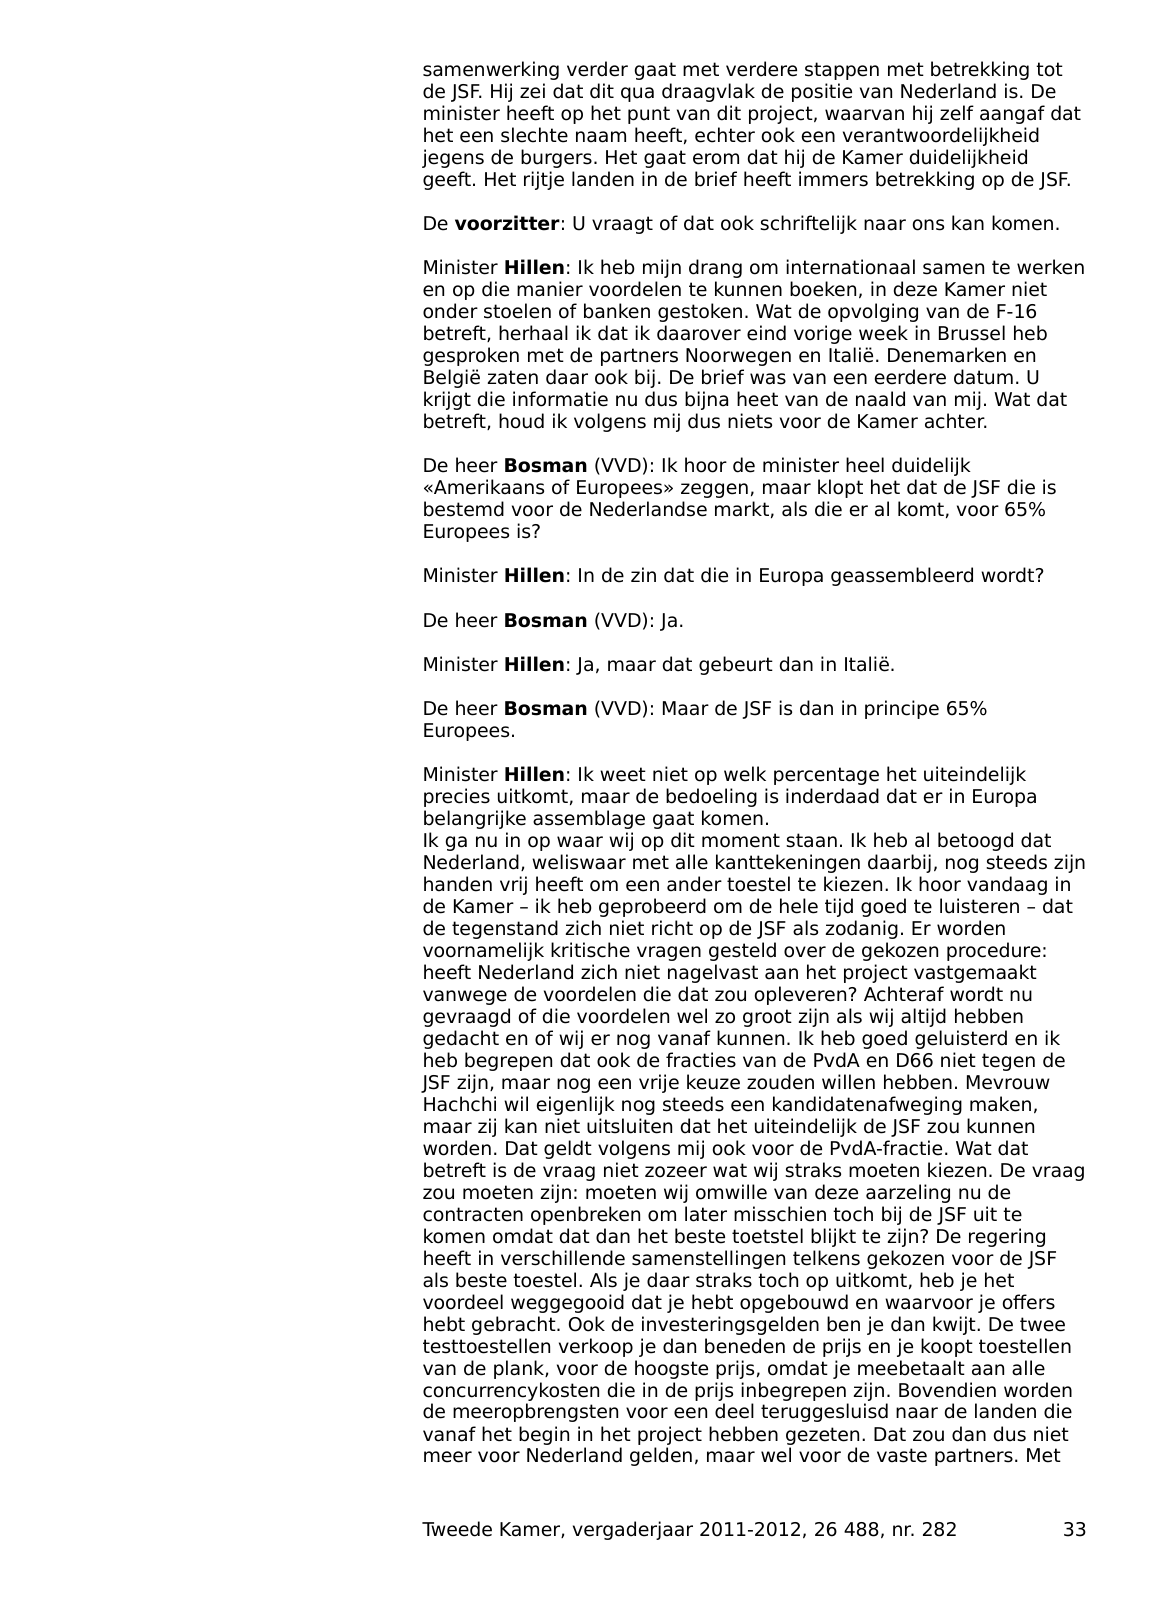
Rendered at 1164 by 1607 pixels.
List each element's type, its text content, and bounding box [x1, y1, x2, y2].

text De heer Bosman (VVD): Maar de JSF is dan in principe 65% Europees. [422, 698, 1087, 742]
text Minister Hillen: Ja, maar dat gebeurt dan in Italië. [422, 654, 1087, 676]
text Minister Hillen: Ik weet niet op welk percentage het uiteindelijk precies uitkomt, maar de bedoeling is inderdaad dat er in Europa belangrijke assemblage gaat komen. [422, 764, 1087, 830]
text Minister Hillen: Ik heb mijn drang om internationaal samen te werken en op die manier voordelen te kunnen boeken, in deze Kamer niet onder stoelen of banken gestoken. Wat de opvolging van de F-16 betreft, herhaal ik dat ik daarover eind vorige week in Brussel heb gesproken met de partners Noorwegen en Italië. Denemarken en België zaten daar ook bij. De brief was van een eerdere datum. U krijgt die informatie nu dus bijna heet van de naald van mij. Wat dat betreft, houd ik volgens mij dus niets voor de Kamer achter. [422, 257, 1087, 433]
text Minister Hillen: In de zin dat die in Europa geassembleerd wordt? [422, 565, 1087, 587]
text De voorzitter: U vraagt of dat ook schriftelijk naar ons kan komen. [422, 213, 1087, 235]
text De heer Bosman (VVD): Ik hoor de minister heel duidelijk «Amerikaans of Europees» zeggen, maar klopt het dat de JSF die is bestemd voor de Nederlandse markt, als die er al komt, voor 65% Europees is? [422, 455, 1087, 543]
text De heer Bosman (VVD): Ja. [422, 609, 1087, 632]
text samenwerking verder gaat met verdere stappen met betrekking tot de JSF. Hij zei dat dit qua draagvlak de positie van Nederland is. De minister heeft op het punt van dit project, waarvan hij zelf aangaf dat het een slechte naam heeft, echter ook een verantwoordelijkheid jegens de burgers. Het gaat erom dat hij de Kamer duidelijkheid geeft. Het rijtje landen in de brief heeft immers betrekking op de JSF. [422, 59, 1087, 191]
text Ik ga nu in op waar wij op dit moment staan. Ik heb al betoogd dat Nederland, weliswaar met alle kanttekeningen daarbij, nog steeds zijn handen vrij heeft om een ander toestel te kiezen. Ik hoor vandaag in de Kamer – ik heb geprobeerd om de hele tijd goed te luisteren – dat de tegenstand zich niet richt op de JSF als zodanig. Er worden voornamelijk kritische vragen gesteld over de gekozen procedure: heeft Nederland zich niet nagelvast aan het project vastgemaakt vanwege de voordelen die dat zou opleveren? Achteraf wordt nu gevraagd of die voordelen wel zo groot zijn als wij altijd hebben gedacht en of wij er nog vanaf kunnen. Ik heb goed geluisterd en ik heb begrepen dat ook de fracties van de PvdA en D66 niet tegen de JSF zijn, maar nog een vrije keuze zouden willen hebben. Mevrouw Hachchi wil eigenlijk nog steeds een kandidatenafweging maken, maar zij kan niet uitsluiten dat het uiteindelijk de JSF zou kunnen worden. Dat geldt volgens mij ook voor de PvdA-fractie. Wat dat betreft is de vraag niet zozeer wat wij straks moeten kiezen. De vraag zou moeten zijn: moeten wij omwille van deze aarzeling nu de contracten openbreken om later misschien toch bij de JSF uit te komen omdat dat dan het beste toetstel blijkt te zijn? De regering heeft in verschillende samenstellingen telkens gekozen voor de JSF als beste toestel. Als je daar straks toch op uitkomt, heb je het voordeel weggegooid dat je hebt opgebouwd en waarvoor je offers hebt gebracht. Ook de investeringsgelden ben je dan kwijt. De twee testtoestellen verkoop je dan beneden de prijs en je koopt toestellen van de plank, voor de hoogste prijs, omdat je meebetaalt aan alle concurrencykosten die in de prijs inbegrepen zijn. Bovendien worden de meeropbrengsten voor een deel teruggesluisd naar de landen die vanaf het begin in het project hebben gezeten. Dat zou dan dus niet meer voor Nederland gelden, maar wel voor de vaste partners. Met [422, 830, 1087, 1467]
